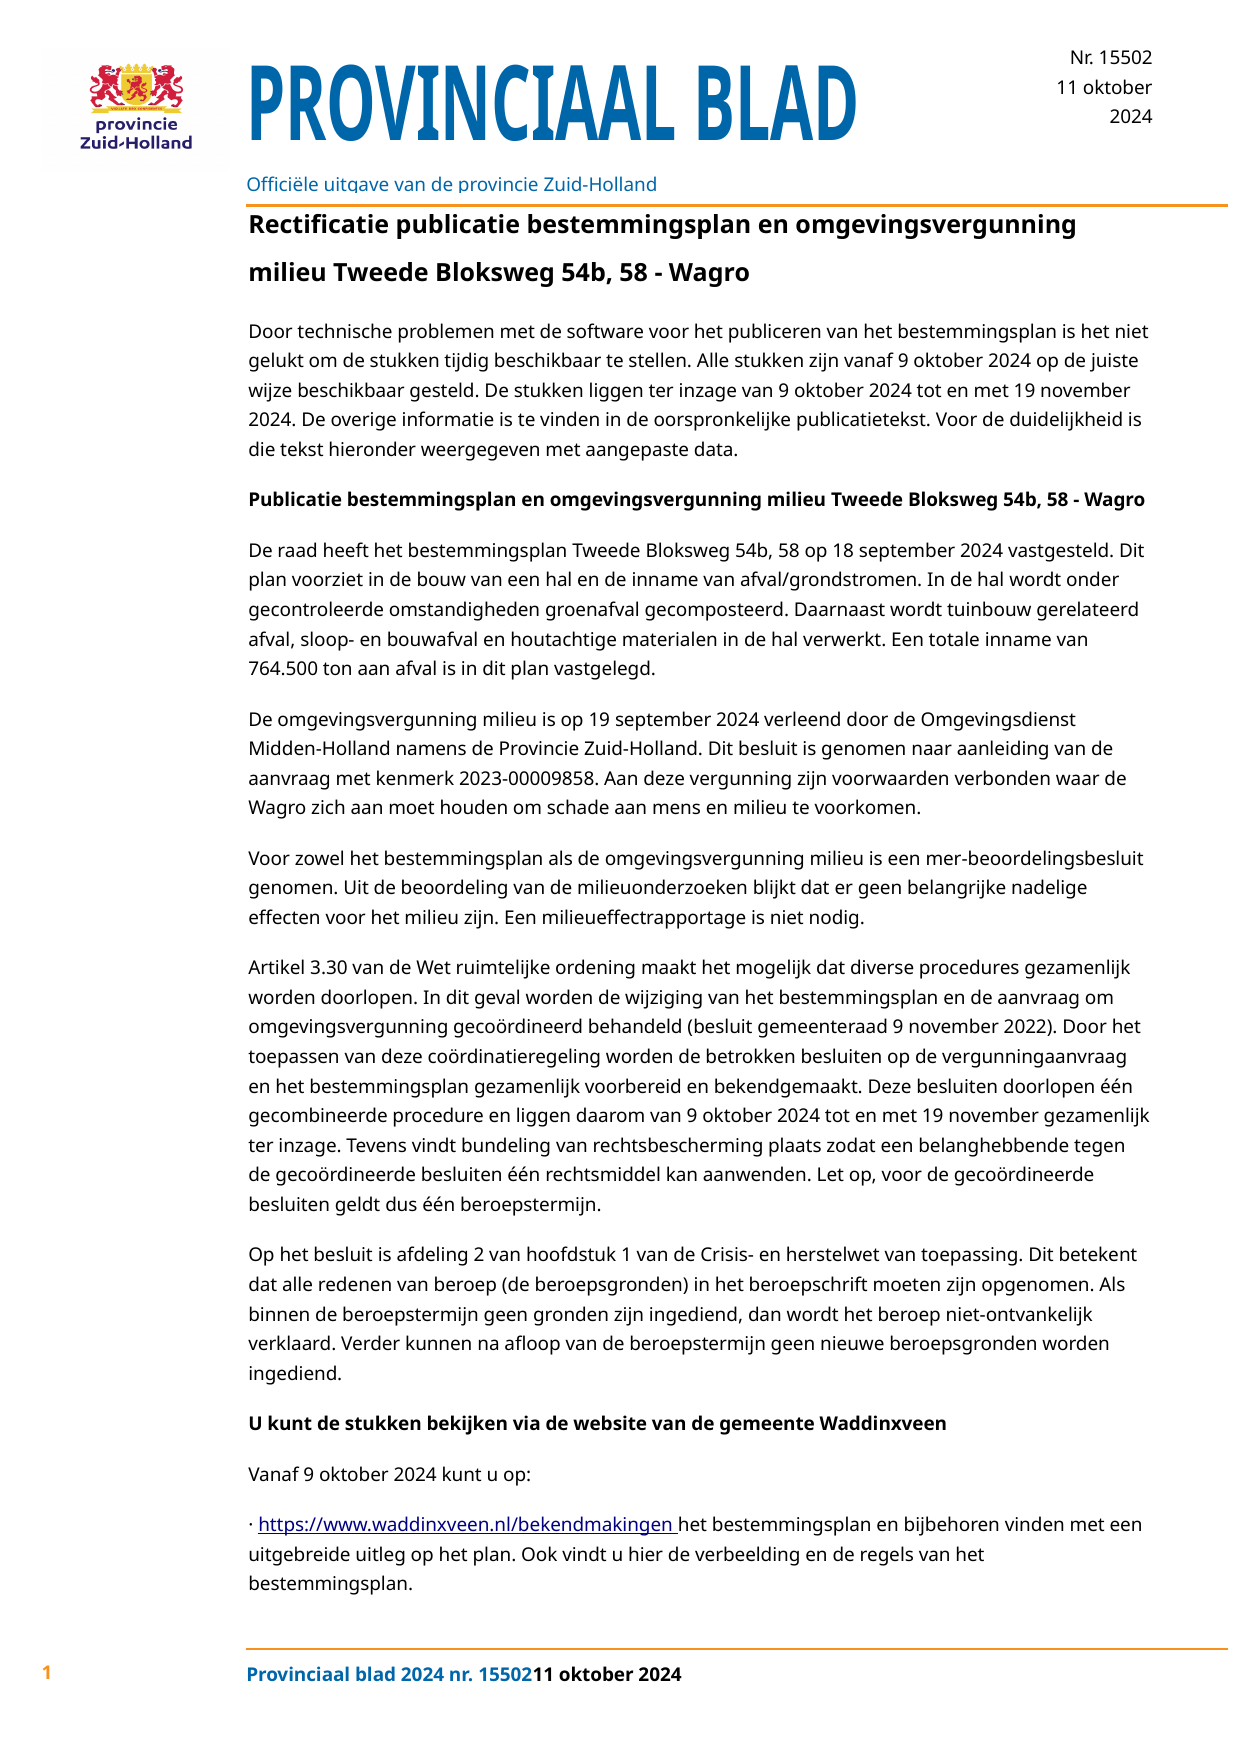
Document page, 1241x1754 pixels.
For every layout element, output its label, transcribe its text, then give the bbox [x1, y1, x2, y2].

text Rectificatie publicatie bestemmingsplan en omgevingsvergunning milieu Tweede Bloksweg 54b, 58 - Wagro [248, 207, 1152, 288]
picture [41, 47, 231, 172]
text Voor zowel het bestemmingsplan als de omgevingsvergunning milieu is een mer-beoordelingsbesluit genomen. Uit de beoordeling van de milieuonderzoeken blijkt dat er geen belangrijke nadelige effecten voor het milieu zijn. Een milieueffectrapportage is niet nodig. [248, 845, 1152, 930]
text De raad heeft het bestemmingsplan Tweede Bloksweg 54b, 58 op 18 september 2024 vastgesteld. Dit plan voorziet in de bouw van een hal en de inname van afval/grondstromen. In de hal wordt onder gecontroleerde omstandigheden groenafval gecomposteerd. Daarnaast wordt tuinbouw gerelateerd afval, sloop- en bouwafval en houtachtige materialen in de hal verwerkt. Een totale inname van 764.500 ton aan afval is in dit plan vastgelegd. [248, 537, 1152, 681]
text Publicatie bestemmingsplan en omgevingsvergunning milieu Tweede Bloksweg 54b, 58 - Wagro [248, 487, 1152, 512]
text · https://www.waddinxveen.nl/bekendmakingen het bestemmingsplan en bijbehoren vinden met een uitgebreide uitleg op het plan. Ook vindt u hier de verbeelding en de regels van het bestemmingsplan. [248, 1511, 1152, 1596]
text Door technische problemen met de software voor het publiceren van het bestemmingsplan is het niet gelukt om de stukken tijdig beschikbaar te stellen. Alle stukken zijn vanaf 9 oktober 2024 op de juiste wijze beschikbaar gesteld. De stukken liggen ter inzage van 9 oktober 2024 tot en met 19 november 2024. De overige informatie is te vinden in de oorspronkelijke publicatietekst. Voor de duidelijkheid is die tekst hieronder weergegeven met aangepaste data. [248, 318, 1152, 462]
text Vanaf 9 oktober 2024 kunt u op: [248, 1461, 1152, 1487]
text U kunt de stukken bekijken via de website van de gemeente Waddinxveen [248, 1410, 1152, 1436]
text Op het besluit is afdeling 2 van hoofdstuk 1 van de Crisis- en herstelwet van toepassing. Dit betekent dat alle redenen van beroep (de beroepsgronden) in het beroepschrift moeten zijn opgenomen. Als binnen de beroepstermijn geen gronden zijn ingediend, dan wordt het beroep niet-ontvankelijk verklaard. Verder kunnen na afloop van de beroepstermijn geen nieuwe beroepsgronden worden ingediend. [248, 1242, 1152, 1386]
text Artikel 3.30 van de Wet ruimtelijke ordening maakt het mogelijk dat diverse procedures gezamenlijk worden doorlopen. In dit geval worden de wijziging van het bestemmingsplan en de aanvraag om omgevingsvergunning gecoördineerd behandeld (besluit gemeenteraad 9 november 2022). Door het toepassen van deze coördinatieregeling worden de betrokken besluiten op de vergunningaanvraag en het bestemmingsplan gezamenlijk voorbereid en bekendgemaakt. Deze besluiten doorlopen één gecombineerde procedure en liggen daarom van 9 oktober 2024 tot en met 19 november gezamenlijk ter inzage. Tevens vindt bundeling van rechtsbescherming plaats zodat een belanghebbende tegen de gecoördineerde besluiten één rechtsmiddel kan aanwenden. Let op, voor de gecoördineerde besluiten geldt dus één beroepstermijn. [248, 954, 1152, 1217]
text De omgevingsvergunning milieu is op 19 september 2024 verleend door de Omgevingsdienst Midden-Holland namens de Provincie Zuid-Holland. Dit besluit is genomen naar aanleiding van de aanvraag met kenmerk 2023-00009858. Aan deze vergunning zijn voorwaarden verbonden waar de Wagro zich aan moet houden om schade aan mens en milieu te voorkomen. [248, 706, 1152, 820]
